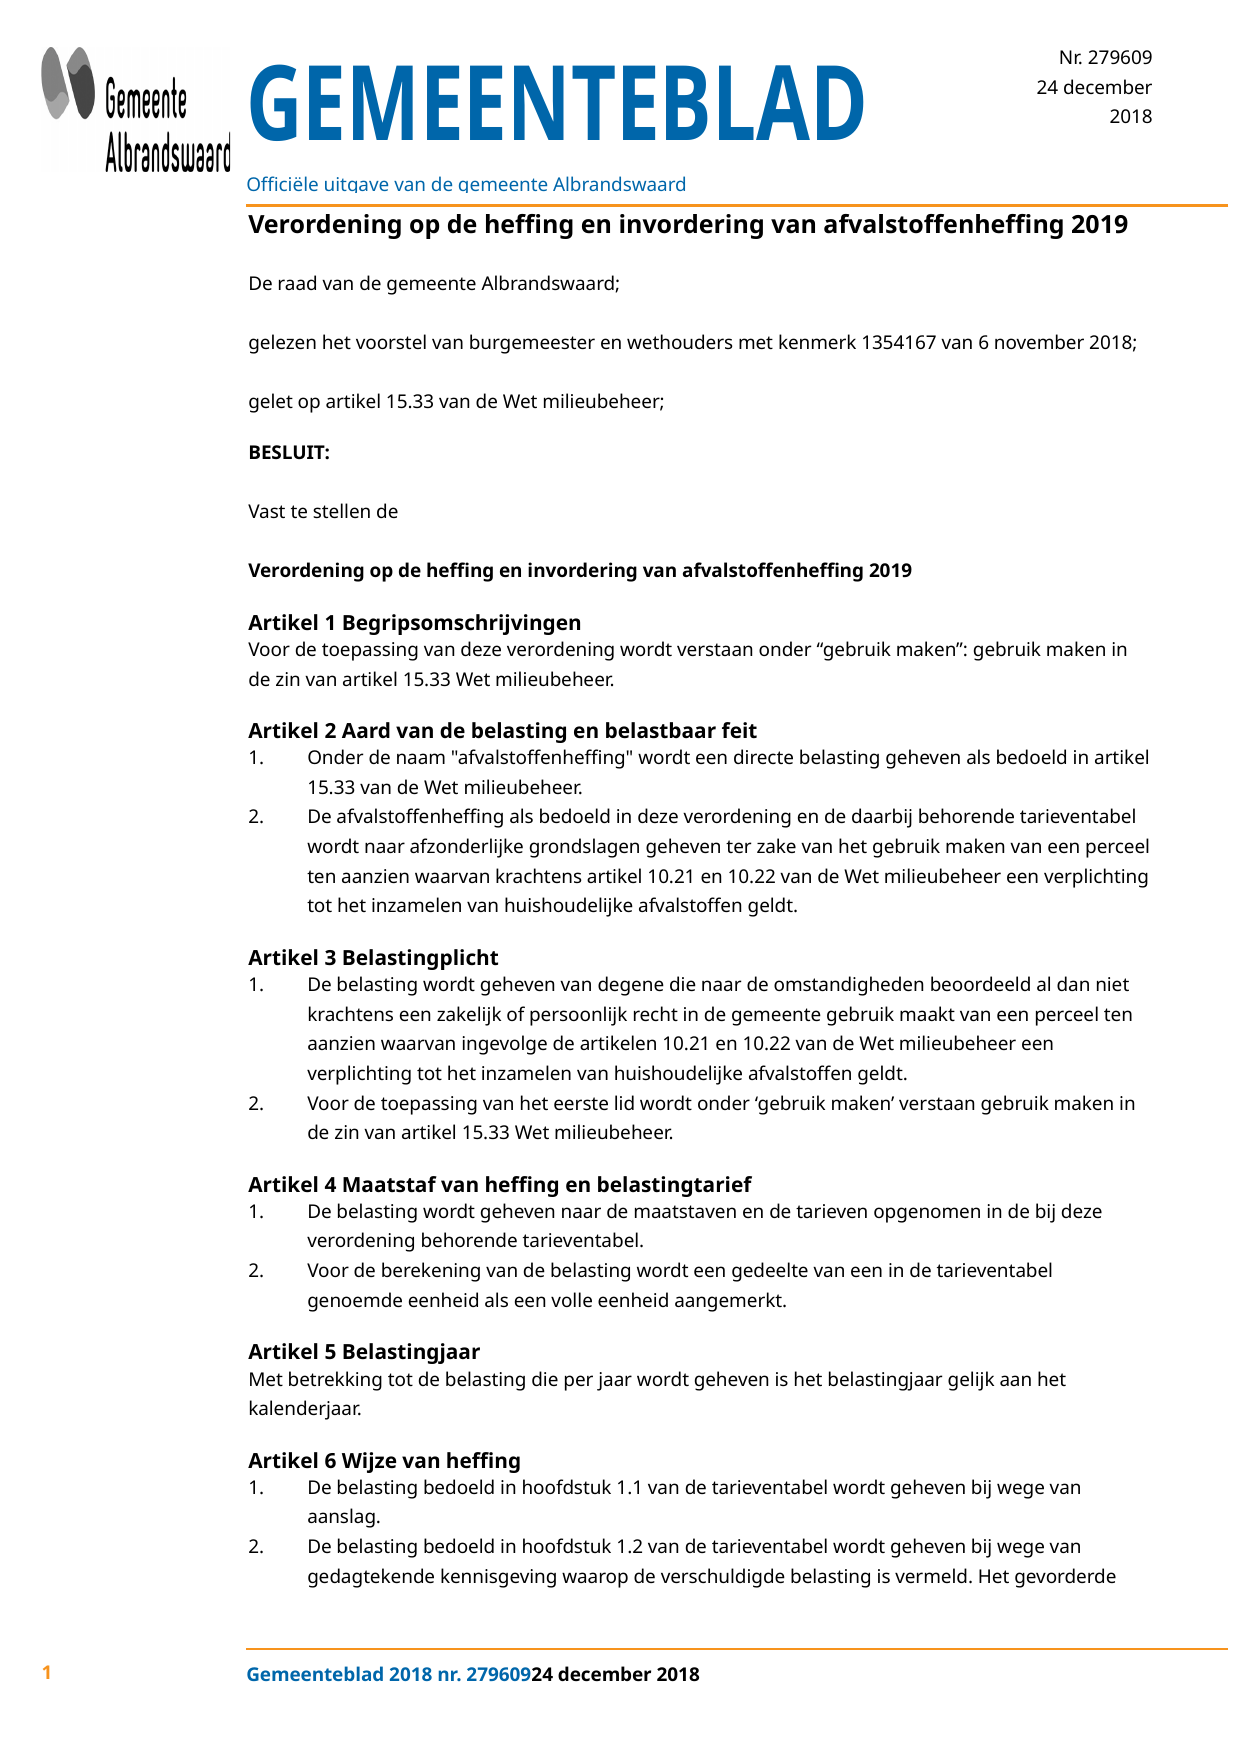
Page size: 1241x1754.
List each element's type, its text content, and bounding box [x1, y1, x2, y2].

text Artikel 2 Aard van de belasting en belastbaar feit [248, 716, 1152, 744]
list De belasting bedoeld in hoofdstuk 1.1 van de tarieventabel wordt geheven bij wege van aanslag. [248, 1474, 1152, 1529]
text Voor de toepassing van deze verordening wordt verstaan onder “gebruik maken”: gebruik maken in de zin van artikel 15.33 Wet milieubeheer. [248, 636, 1152, 691]
text Artikel 5 Belastingjaar [248, 1337, 1152, 1366]
text Verordening op de heffing en invordering van afvalstoffenheffing 2019 [248, 207, 1152, 241]
list De belasting wordt geheven van degene die naar de omstandigheden beoordeeld al dan niet krachtens een zakelijk of persoonlijk recht in de gemeente gebruik maakt van een perceel ten aanzien waarvan ingevolge de artikelen 10.21 en 10.22 van de Wet milieubeheer een verplichting tot het inzamelen van huishoudelijke afvalstoffen geldt. [248, 971, 1152, 1086]
text Met betrekking tot de belasting die per jaar wordt geheven is het belastingjaar gelijk aan het kalenderjaar. [248, 1366, 1152, 1421]
text Artikel 3 Belastingplicht [248, 943, 1152, 971]
list De afvalstoffenheffing als bedoeld in deze verordening en de daarbij behorende tarieventabel wordt naar afzonderlijke grondslagen geheven ter zake van het gebruik maken van een perceel ten aanzien waarvan krachtens artikel 10.21 en 10.22 van de Wet milieubeheer een verplichting tot het inzamelen van huishoudelijke afvalstoffen geldt. [248, 804, 1152, 918]
text gelet op artikel 15.33 van de Wet milieubeheer; [248, 389, 1152, 414]
text gelezen het voorstel van burgemeester en wethouders met kenmerk 1354167 van 6 november 2018; [248, 329, 1152, 355]
text Artikel 4 Maatstaf van heffing en belastingtarief [248, 1170, 1152, 1198]
list De belasting wordt geheven naar de maatstaven en de tarieven opgenomen in de bij deze verordening behorende tarieventabel. [248, 1198, 1152, 1253]
text Vast te stellen de [248, 498, 1152, 524]
picture [41, 47, 231, 172]
list Voor de toepassing van het eerste lid wordt onder ‘gebruik maken’ verstaan gebruik maken in de zin van artikel 15.33 Wet milieubeheer. [248, 1090, 1152, 1145]
list Voor de berekening van de belasting wordt een gedeelte van een in de tarieventabel genoemde eenheid als een volle eenheid aangemerkt. [248, 1257, 1152, 1313]
list De belasting bedoeld in hoofdstuk 1.2 van de tarieventabel wordt geheven bij wege van gedagtekende kennisgeving waarop de verschuldigde belasting is vermeld. Het gevorderde [248, 1533, 1152, 1589]
text Artikel 1 Begripsomschrijvingen [248, 608, 1152, 636]
text Verordening op de heffing en invordering van afvalstoffenheffing 2019 [248, 557, 1152, 583]
text BESLUIT: [248, 439, 1152, 465]
text Artikel 6 Wijze van heffing [248, 1446, 1152, 1474]
text De raad van de gemeente Albrandswaard; [248, 270, 1152, 296]
list Onder de naam "afvalstoffenheffing" wordt een directe belasting geheven als bedoeld in artikel 15.33 van de Wet milieubeheer. [248, 744, 1152, 800]
